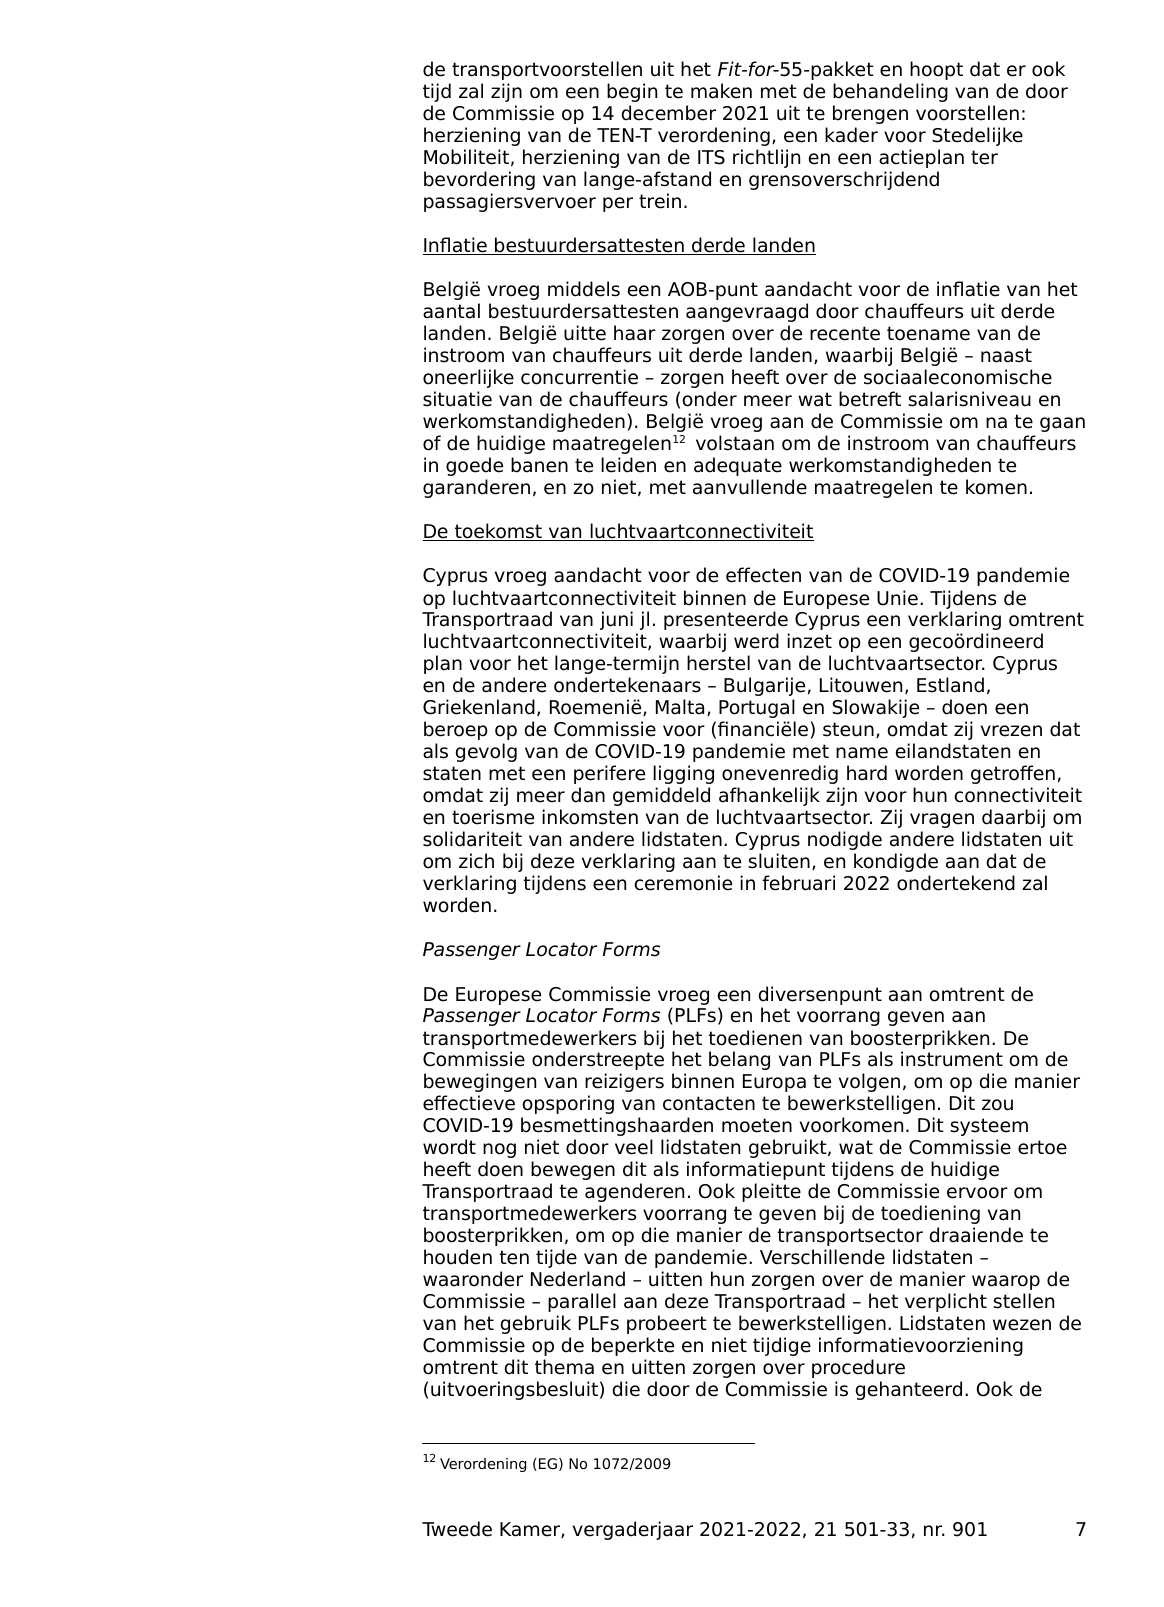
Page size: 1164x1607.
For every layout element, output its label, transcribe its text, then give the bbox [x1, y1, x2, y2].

text De Europese Commissie vroeg een diversenpunt aan omtrent de Passenger Locator Forms (PLFs) en het voorrang geven aan transportmedewerkers bij het toedienen van boosterprikken. De Commissie onderstreepte het belang van PLFs als instrument om de bewegingen van reizigers binnen Europa te volgen, om op die manier effectieve opsporing van contacten te bewerkstelligen. Dit zou COVID-19 besmettingshaarden moeten voorkomen. Dit systeem wordt nog niet door veel lidstaten gebruikt, wat de Commissie ertoe heeft doen bewegen dit als informatiepunt tijdens de huidige Transportraad te agenderen. Ook pleitte de Commissie ervoor om transportmedewerkers voorrang te geven bij de toediening van boosterprikken, om op die manier de transportsector draaiende te houden ten tijde van de pandemie. Verschillende lidstaten – waaronder Nederland – uitten hun zorgen over de manier waarop de Commissie – parallel aan deze Transportraad – het verplicht stellen van het gebruik PLFs probeert te bewerkstelligen. Lidstaten wezen de Commissie op de beperkte en niet tijdige informatievoorziening omtrent dit thema en uitten zorgen over procedure (uitvoeringsbesluit) die door de Commissie is gehanteerd. Ook de [422, 983, 1087, 1401]
text Verordening (EG) No 1072/2009 [422, 1452, 1087, 1474]
text België vroeg middels een AOB-punt aandacht voor de inflatie van het aantal bestuurdersattesten aangevraagd door chauffeurs uit derde landen. België uitte haar zorgen over de recente toename van de instroom van chauffeurs uit derde landen, waarbij België – naast oneerlijke concurrentie – zorgen heeft over de sociaaleconomische situatie van de chauffeurs (onder meer wat betreft salarisniveau en werkomstandigheden). België vroeg aan de Commissie om na te gaan of de huidige maatregelen volstaan om de instroom van chauffeurs in goede banen te leiden en adequate werkomstandigheden te garanderen, en zo niet, met aanvullende maatregelen te komen. [422, 279, 1087, 499]
subtitle Passenger Locator Forms [422, 939, 1087, 961]
text de transportvoorstellen uit het Fit-for-55-pakket en hoopt dat er ook tijd zal zijn om een begin te maken met de behandeling van de door de Commissie op 14 december 2021 uit te brengen voorstellen: herziening van de TEN-T verordening, een kader voor Stedelijke Mobiliteit, herziening van de ITS richtlijn en een actieplan ter bevordering van lange-afstand en grensoverschrijdend passagiersvervoer per trein. [422, 59, 1087, 213]
subtitle De toekomst van luchtvaartconnectiviteit [422, 521, 1087, 543]
subtitle Inflatie bestuurdersattesten derde landen [422, 235, 1087, 257]
text Cyprus vroeg aandacht voor de effecten van de COVID-19 pandemie op luchtvaartconnectiviteit binnen de Europese Unie. Tijdens de Transportraad van juni jl. presenteerde Cyprus een verklaring omtrent luchtvaartconnectiviteit, waarbij werd inzet op een gecoördineerd plan voor het lange-termijn herstel van de luchtvaartsector. Cyprus en de andere ondertekenaars – Bulgarije, Litouwen, Estland, Griekenland, Roemenië, Malta, Portugal en Slowakije – doen een beroep op de Commissie voor (financiële) steun, omdat zij vrezen dat als gevolg van de COVID-19 pandemie met name eilandstaten en staten met een perifere ligging onevenredig hard worden getroffen, omdat zij meer dan gemiddeld afhankelijk zijn voor hun connectiviteit en toerisme inkomsten van de luchtvaartsector. Zij vragen daarbij om solidariteit van andere lidstaten. Cyprus nodigde andere lidstaten uit om zich bij deze verklaring aan te sluiten, en kondigde aan dat de verklaring tijdens een ceremonie in februari 2022 ondertekend zal worden. [422, 565, 1087, 917]
